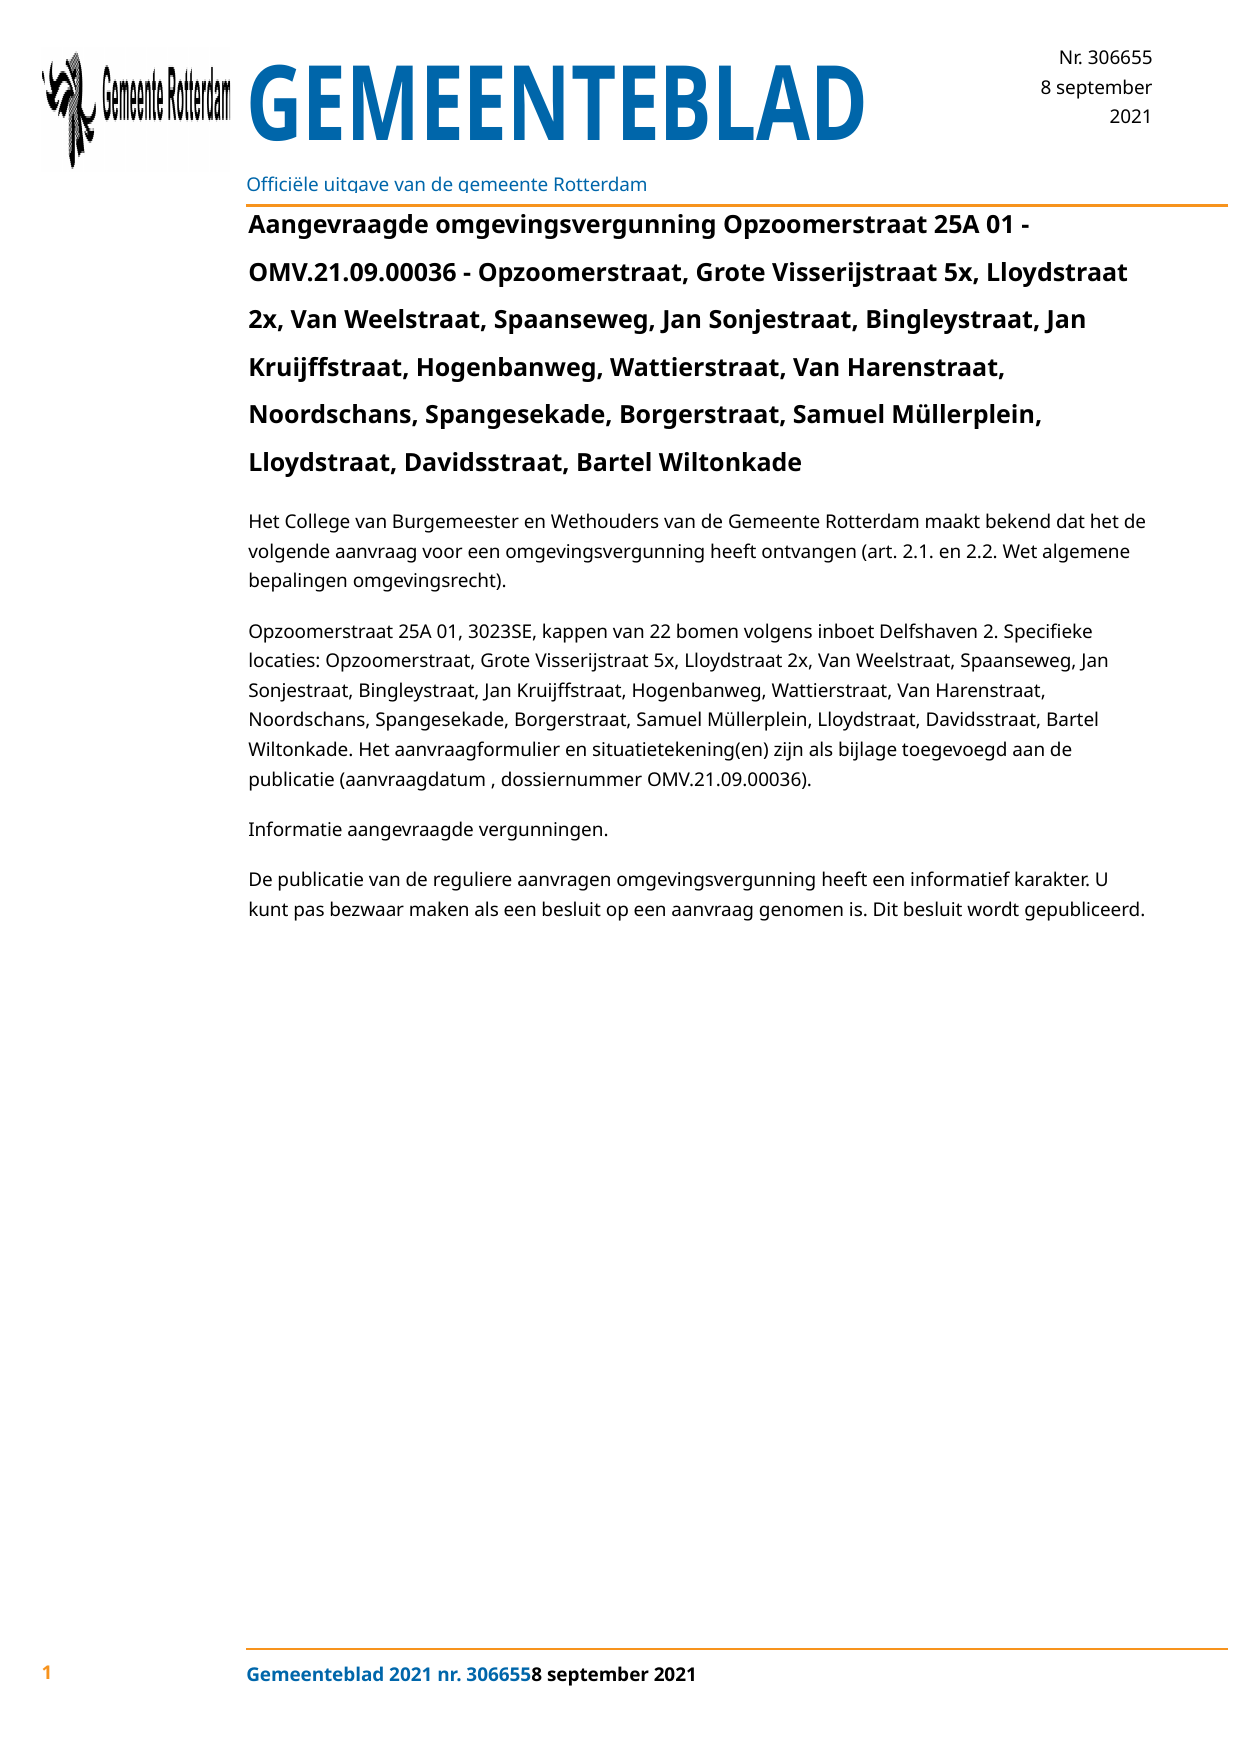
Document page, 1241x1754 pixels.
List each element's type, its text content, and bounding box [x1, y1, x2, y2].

text De publicatie van de reguliere aanvragen omgevingsvergunning heeft een informatief karakter. U kunt pas bezwaar maken als een besluit op een aanvraag genomen is. Dit besluit wordt gepubliceerd. [248, 867, 1152, 922]
text Het College van Burgemeester en Wethouders van de Gemeente Rotterdam maakt bekend dat het de volgende aanvraag voor een omgevingsvergunning heeft ontvangen (art. 2.1. en 2.2. Wet algemene bepalingen omgevingsrecht). [248, 508, 1152, 593]
text Informatie aangevraagde vergunningen. [248, 816, 1152, 842]
text Aangevraagde omgevingsvergunning Opzoomerstraat 25A 01 - OMV.21.09.00036 - Opzoomerstraat, Grote Visserijstraat 5x, Lloydstraat 2x, Van Weelstraat, Spaanseweg, Jan Sonjestraat, Bingleystraat, Jan Kruijffstraat, Hogenbanweg, Wattierstraat, Van Harenstraat, Noordschans, Spangesekade, Borgerstraat, Samuel Müllerplein, Lloydstraat, Davidsstraat, Bartel Wiltonkade [248, 207, 1152, 479]
text Opzoomerstraat 25A 01, 3023SE, kappen van 22 bomen volgens inboet Delfshaven 2. Specifieke locaties: Opzoomerstraat, Grote Visserijstraat 5x, Lloydstraat 2x, Van Weelstraat, Spaanseweg, Jan Sonjestraat, Bingleystraat, Jan Kruijffstraat, Hogenbanweg, Wattierstraat, Van Harenstraat, Noordschans, Spangesekade, Borgerstraat, Samuel Müllerplein, Lloydstraat, Davidsstraat, Bartel Wiltonkade. Het aanvraagformulier en situatietekening(en) zijn als bijlage toegevoegd aan de publicatie (aanvraagdatum , dossiernummer OMV.21.09.00036). [248, 618, 1152, 792]
picture [41, 47, 231, 172]
